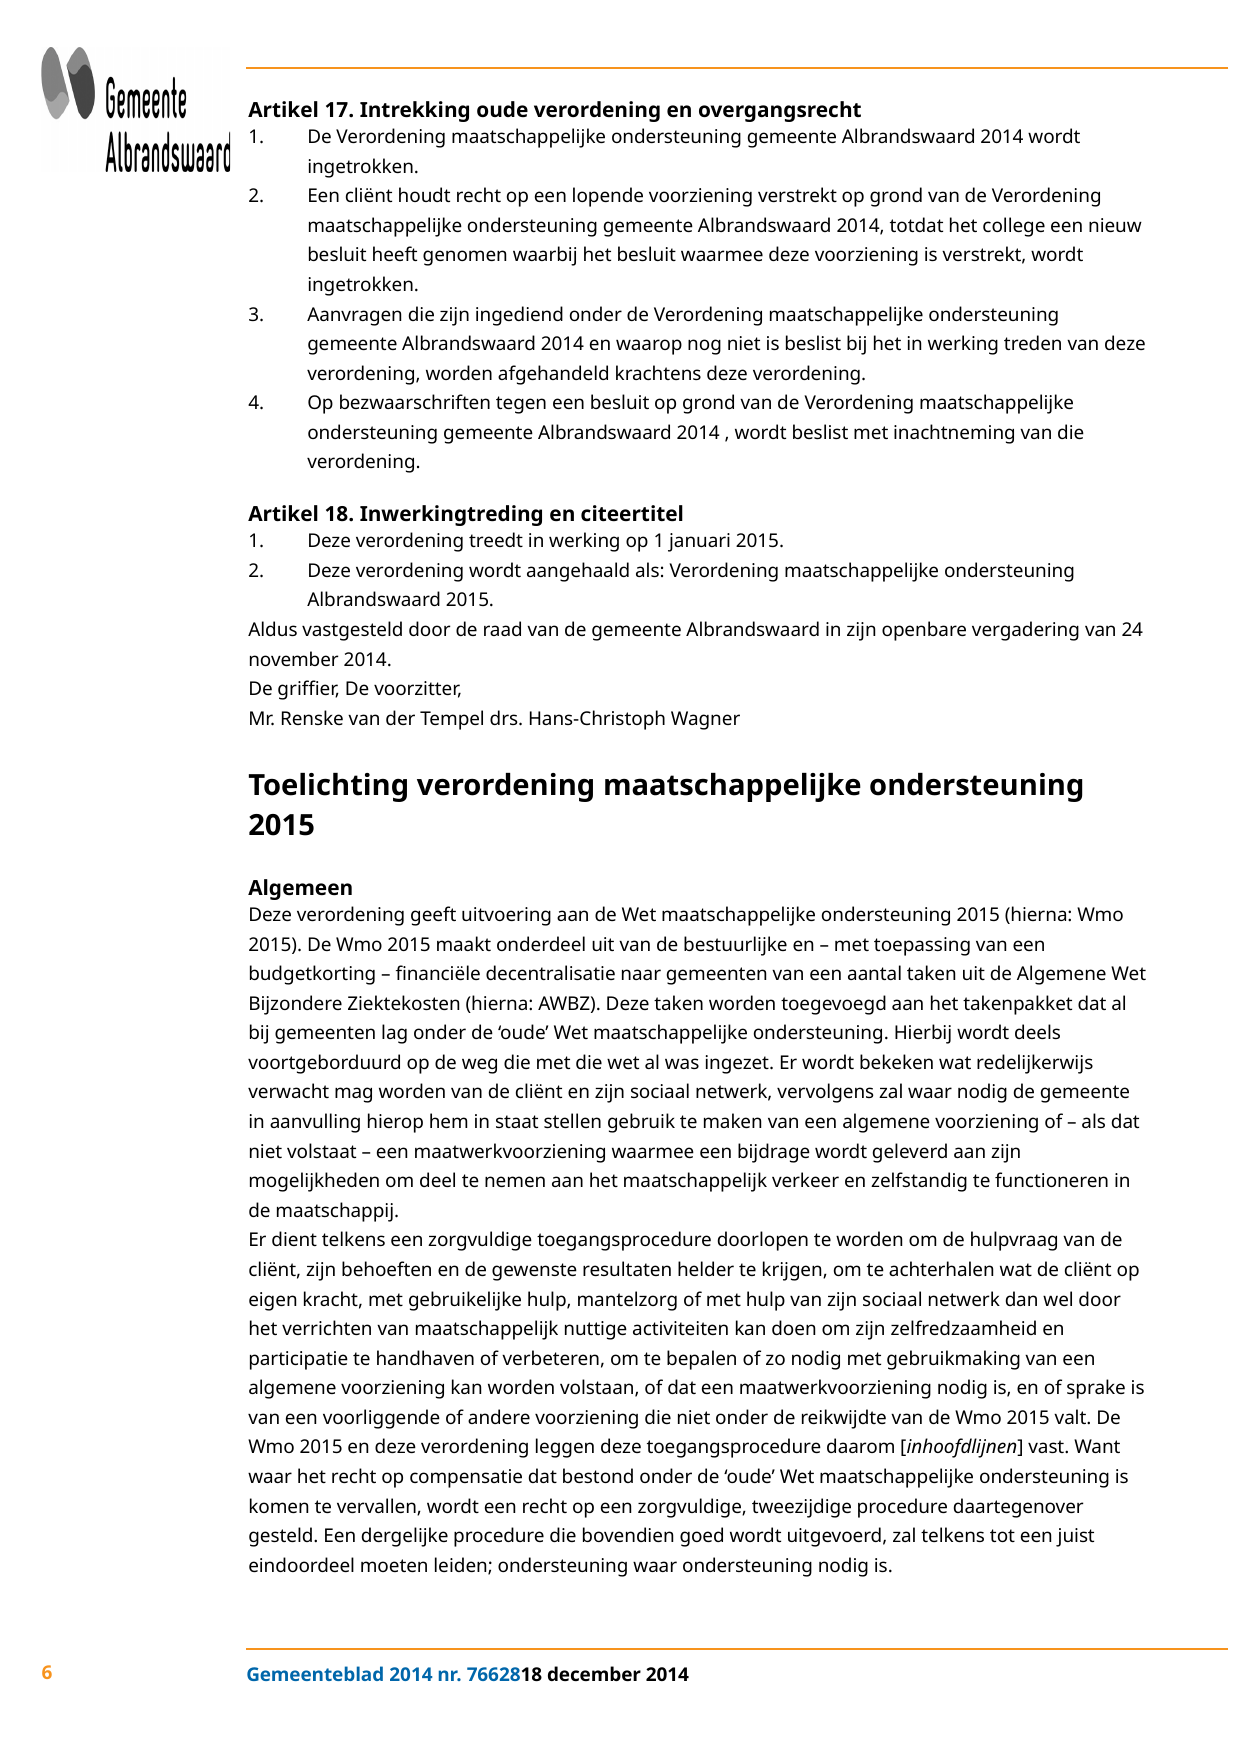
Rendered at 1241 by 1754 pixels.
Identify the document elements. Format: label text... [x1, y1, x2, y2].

text Aldus vastgesteld door de raad van de gemeente Albrandswaard in zijn openbare vergadering van 24 november 2014. [248, 616, 1152, 672]
text Algemeen [248, 873, 1152, 901]
list Deze verordening treedt in werking op 1 januari 2015. [248, 527, 1152, 553]
text Artikel 17. Intrekking oude verordening en overgangsrecht [248, 95, 1152, 123]
text De griffier, De voorzitter, [248, 675, 1152, 701]
picture [41, 47, 231, 172]
list Aanvragen die zijn ingediend onder de Verordening maatschappelijke ondersteuning gemeente Albrandswaard 2014 en waarop nog niet is beslist bij het in werking treden van deze verordening, worden afgehandeld krachtens deze verordening. [248, 301, 1152, 386]
text Deze verordening geeft uitvoering aan de Wet maatschappelijke ondersteuning 2015 (hierna: Wmo 2015). De Wmo 2015 maakt onderdeel uit van de bestuurlijke en – met toepassing van een budgetkorting – financiële decentralisatie naar gemeenten van een aantal taken uit de Algemene Wet Bijzondere Ziektekosten (hierna: AWBZ). Deze taken worden toegevoegd aan het takenpakket dat al bij gemeenten lag onder de ‘oude’ Wet maatschappelijke ondersteuning. Hierbij wordt deels voortgeborduurd op de weg die met die wet al was ingezet. Er wordt bekeken wat redelijkerwijs verwacht mag worden van de cliënt en zijn sociaal netwerk, vervolgens zal waar nodig de gemeente in aanvulling hierop hem in staat stellen gebruik te maken van een algemene voorziening of – als dat niet volstaat – een maatwerkvoorziening waarmee een bijdrage wordt geleverd aan zijn mogelijkheden om deel te nemen aan het maatschappelijk verkeer en zelfstandig te functioneren in de maatschappij. [248, 901, 1152, 1223]
text Artikel 18. Inwerkingtreding en citeertitel [248, 499, 1152, 527]
text Toelichting verordening maatschappelijke ondersteuning 2015 [248, 764, 1152, 843]
list De Verordening maatschappelijke ondersteuning gemeente Albrandswaard 2014 wordt ingetrokken. [248, 123, 1152, 178]
text Er dient telkens een zorgvuldige toegangsprocedure doorlopen te worden om de hulpvraag van de cliënt, zijn behoeften en de gewenste resultaten helder te krijgen, om te achterhalen wat de cliënt op eigen kracht, met gebruikelijke hulp, mantelzorg of met hulp van zijn sociaal netwerk dan wel door het verrichten van maatschappelijk nuttige activiteiten kan doen om zijn zelfredzaamheid en participatie te handhaven of verbeteren, om te bepalen of zo nodig met gebruikmaking van een algemene voorziening kan worden volstaan, of dat een maatwerkvoorziening nodig is, en of sprake is van een voorliggende of andere voorziening die niet onder de reikwijdte van de Wmo 2015 valt. De Wmo 2015 en deze verordening leggen deze toegangsprocedure daarom [inhoofdlijnen] vast. Want waar het recht op compensatie dat bestond onder de ‘oude’ Wet maatschappelijke ondersteuning is komen te vervallen, wordt een recht op een zorgvuldige, tweezijdige procedure daartegenover gesteld. Een dergelijke procedure die bovendien goed wordt uitgevoerd, zal telkens tot een juist eindoordeel moeten leiden; ondersteuning waar ondersteuning nodig is. [248, 1227, 1152, 1578]
list Op bezwaarschriften tegen een besluit op grond van de Verordening maatschappelijke ondersteuning gemeente Albrandswaard 2014 , wordt beslist met inachtneming van die verordening. [248, 389, 1152, 474]
list Een cliënt houdt recht op een lopende voorziening verstrekt op grond van de Verordening maatschappelijke ondersteuning gemeente Albrandswaard 2014, totdat het college een nieuw besluit heeft genomen waarbij het besluit waarmee deze voorziening is verstrekt, wordt ingetrokken. [248, 182, 1152, 297]
list Deze verordening wordt aangehaald als: Verordening maatschappelijke ondersteuning Albrandswaard 2015. [248, 557, 1152, 612]
text Mr. Renske van der Tempel drs. Hans-Christoph Wagner [248, 705, 1152, 731]
